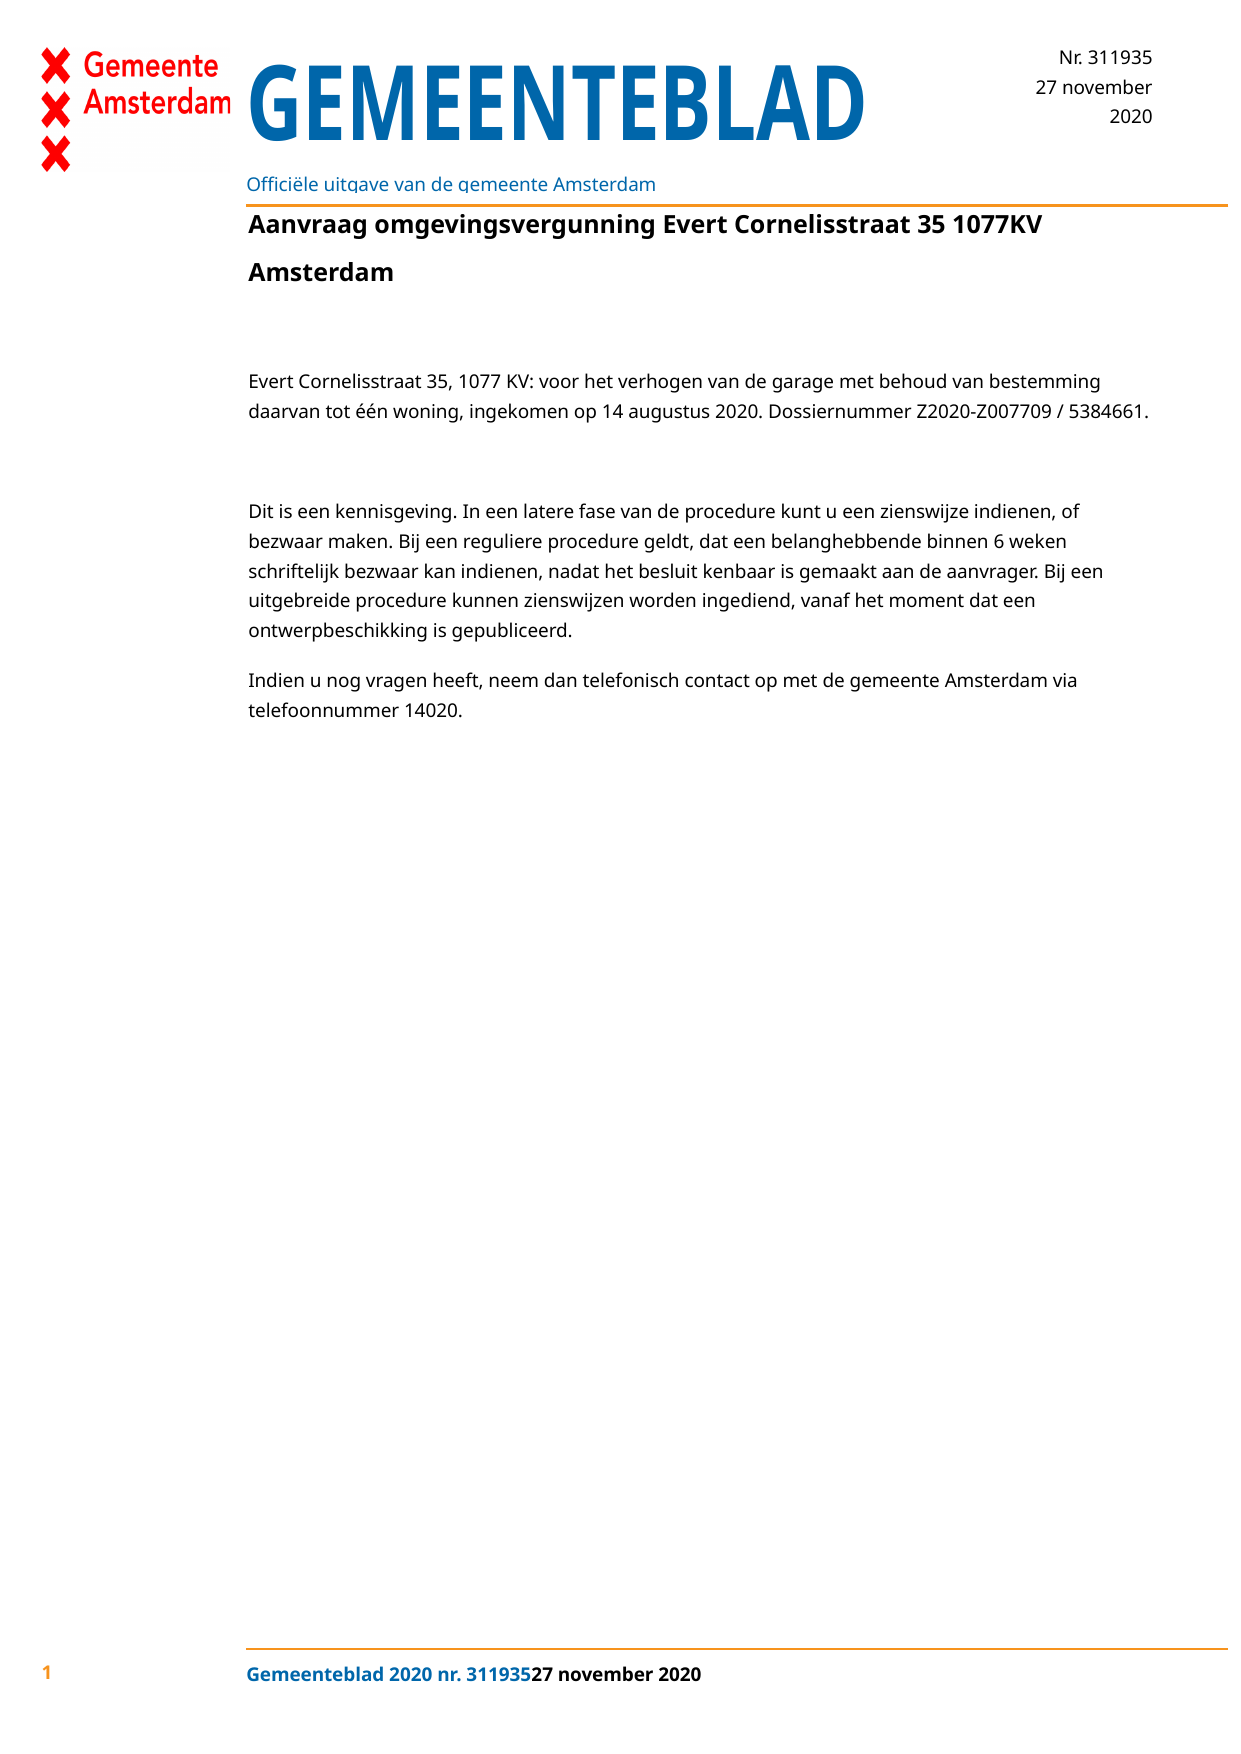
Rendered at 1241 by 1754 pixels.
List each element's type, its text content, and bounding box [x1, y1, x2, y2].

text Evert Cornelisstraat 35, 1077 KV: voor het verhogen van de garage met behoud van bestemming daarvan tot één woning, ingekomen op 14 augustus 2020. Dossiernummer Z2020-Z007709 / 5384661. [248, 368, 1152, 424]
text Dit is een kennisgeving. In een latere fase van de procedure kunt u een zienswijze indienen, of bezwaar maken. Bij een reguliere procedure geldt, dat een belanghebbende binnen 6 weken schriftelijk bezwaar kan indienen, nadat het besluit kenbaar is gemaakt aan de aanvrager. Bij een uitgebreide procedure kunnen zienswijzen worden ingediend, vanaf het moment dat een ontwerpbeschikking is gepubliceerd. [248, 499, 1152, 643]
picture [41, 47, 231, 172]
text Aanvraag omgevingsvergunning Evert Cornelisstraat 35 1077KV Amsterdam [248, 207, 1152, 288]
text Indien u nog vragen heeft, neem dan telefonisch contact op met de gemeente Amsterdam via telefoonnummer 14020. [248, 667, 1152, 723]
